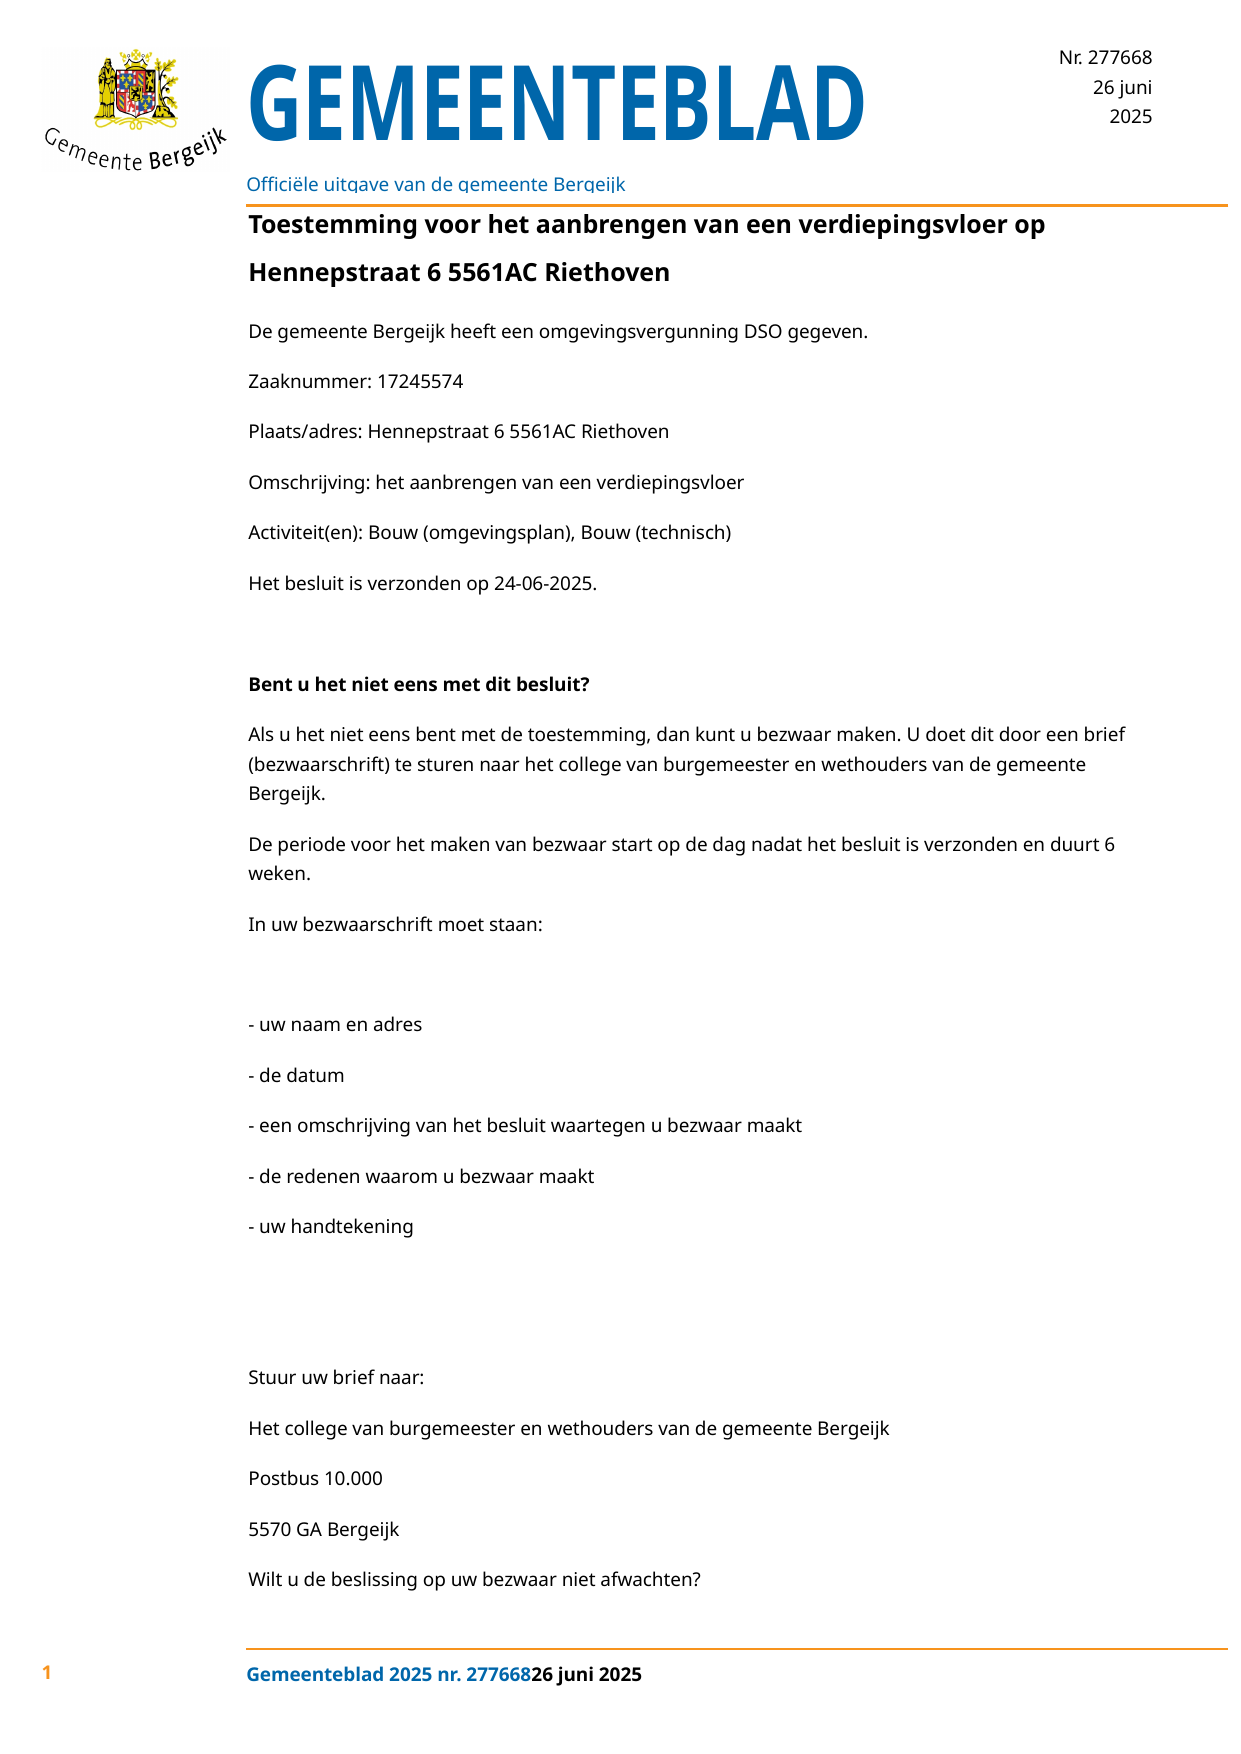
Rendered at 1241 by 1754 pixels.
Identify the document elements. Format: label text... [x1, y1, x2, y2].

text Omschrijving: het aanbrengen van een verdiepingsvloer [248, 469, 1152, 495]
text In uw bezwaarschrift moet staan: [248, 911, 1152, 937]
text - de redenen waarom u bezwaar maakt [248, 1163, 1152, 1189]
picture [41, 47, 231, 172]
text - een omschrijving van het besluit waartegen u bezwaar maakt [248, 1112, 1152, 1138]
text Als u het niet eens bent met de toestemming, dan kunt u bezwaar maken. U doet dit door een brief (bezwaarschrift) te sturen naar het college van burgemeester en wethouders van de gemeente Bergeijk. [248, 721, 1152, 806]
text - de datum [248, 1062, 1152, 1088]
text Plaats/adres: Hennepstraat 6 5561AC Riethoven [248, 419, 1152, 444]
text Bent u het niet eens met dit besluit? [248, 671, 1152, 697]
text Het college van burgemeester en wethouders van de gemeente Bergeijk [248, 1415, 1152, 1441]
text De periode voor het maken van bezwaar start op de dag nadat het besluit is verzonden en duurt 6 weken. [248, 831, 1152, 886]
text Het besluit is verzonden op 24-06-2025. [248, 570, 1152, 596]
text De gemeente Bergeijk heeft een omgevingsvergunning DSO gegeven. [248, 318, 1152, 344]
text - uw handtekening [248, 1213, 1152, 1239]
text Toestemming voor het aanbrengen van een verdiepingsvloer op Hennepstraat 6 5561AC Riethoven [248, 207, 1152, 288]
text Postbus 10.000 [248, 1465, 1152, 1491]
text Wilt u de beslissing op uw bezwaar niet afwachten? [248, 1566, 1152, 1592]
text 5570 GA Bergeijk [248, 1516, 1152, 1542]
text Zaaknummer: 17245574 [248, 368, 1152, 394]
text Stuur uw brief naar: [248, 1364, 1152, 1390]
text Activiteit(en): Bouw (omgevingsplan), Bouw (technisch) [248, 519, 1152, 545]
text - uw naam en adres [248, 1012, 1152, 1037]
